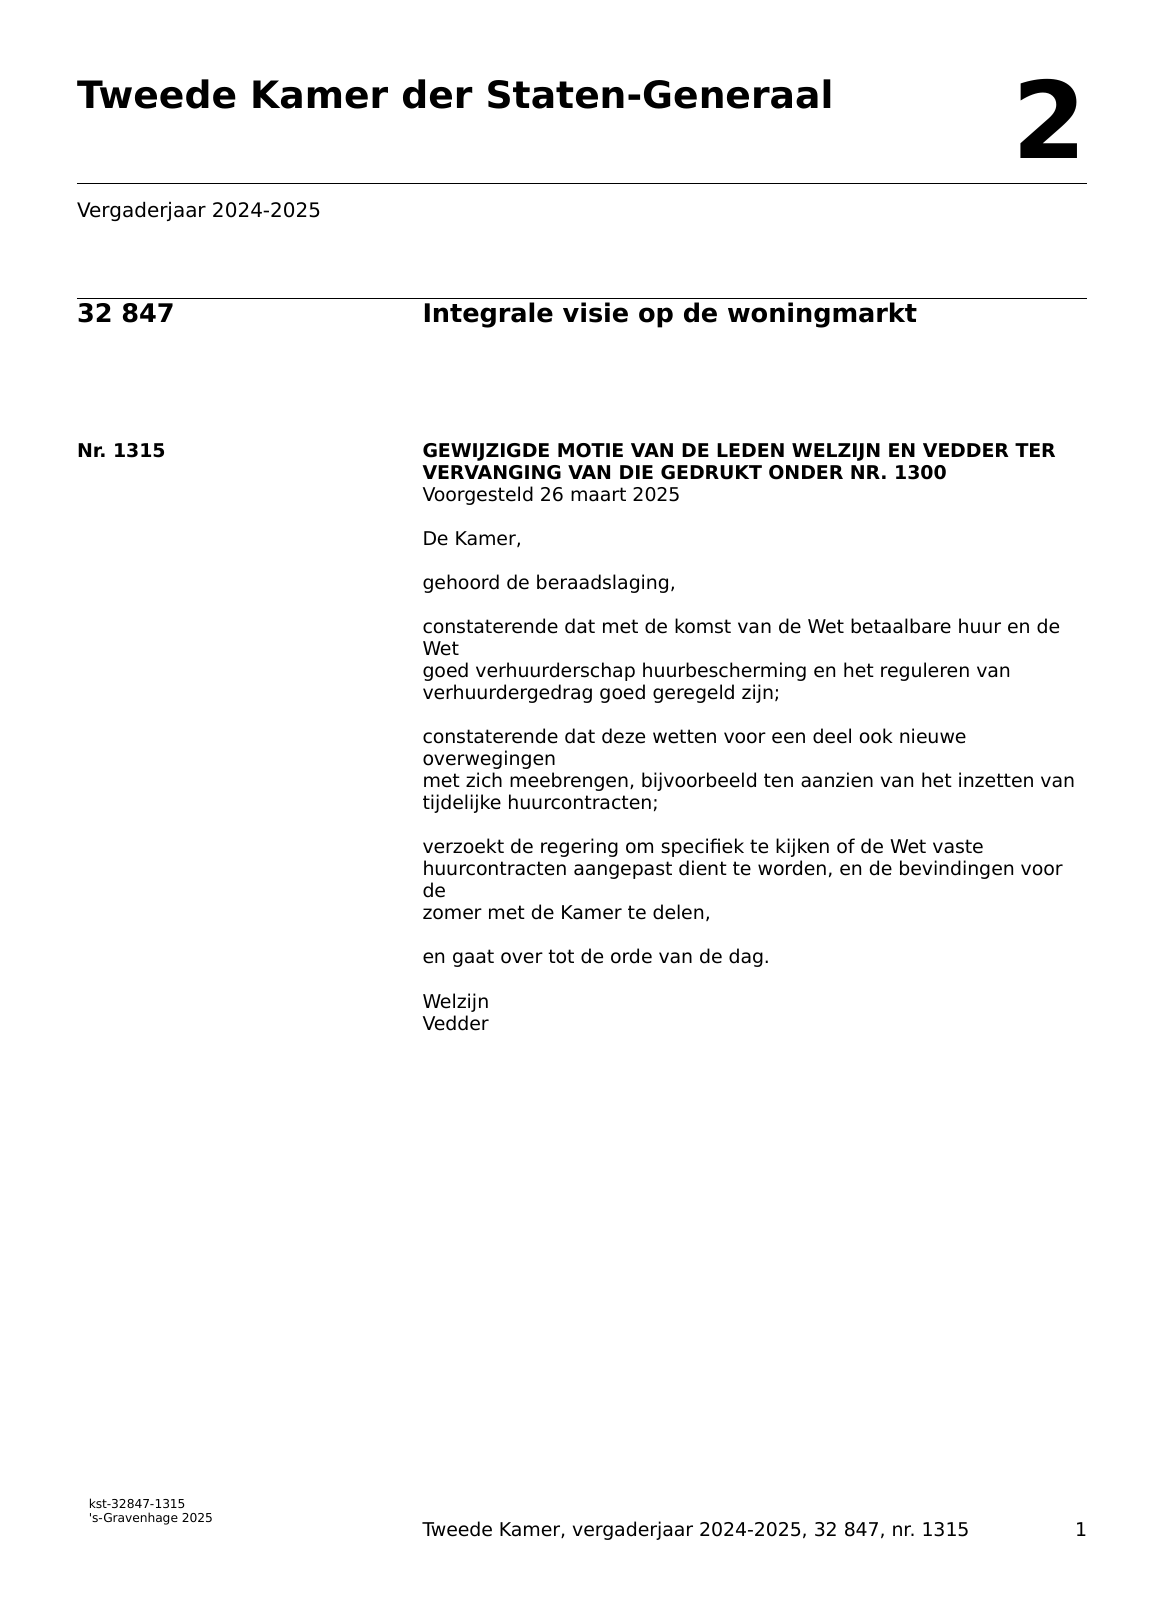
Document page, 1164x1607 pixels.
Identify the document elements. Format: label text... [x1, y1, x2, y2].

text gehoord de beraadslaging, [422, 572, 1087, 594]
text met zich meebrengen, bijvoorbeeld ten aanzien van het inzetten van [422, 770, 1087, 792]
subtitle 32 847 Integrale visie op de woningmarkt [77, 299, 1087, 329]
text en gaat over tot de orde van de dag. [422, 946, 1087, 968]
text kst-32847-1315 [88, 1497, 323, 1511]
text verzoekt de regering om specifiek te kijken of de Wet vaste [422, 836, 1087, 858]
text Welzijn [422, 991, 1087, 1013]
text De Kamer, [422, 528, 1087, 550]
text 's-Gravenhage 2025 [88, 1511, 323, 1525]
text constaterende dat deze wetten voor een deel ook nieuwe overwegingen [422, 726, 1087, 770]
subtitle Nr. 1315 GEWIJZIGDE MOTIE VAN DE LEDEN WELZIJN EN VEDDER TER VERVANGING VAN DIE GEDRUKT ONDER NR. 1300 [77, 440, 1087, 484]
text Voorgesteld 26 maart 2025 [422, 484, 1087, 506]
text constaterende dat met de komst van de Wet betaalbare huur en de Wet [422, 616, 1087, 660]
table_cell Vergaderjaar 2024-2025 [77, 184, 1087, 298]
text zomer met de Kamer te delen, [422, 902, 1087, 924]
table_header 2 [886, 59, 1087, 183]
text goed verhuurderschap huurbescherming en het reguleren van [422, 660, 1087, 682]
table_header Tweede Kamer der Staten-Generaal [77, 59, 886, 183]
text huurcontracten aangepast dient te worden, en de bevindingen voor de [422, 858, 1087, 902]
text verhuurdergedrag goed geregeld zijn; [422, 682, 1087, 704]
text tijdelijke huurcontracten; [422, 792, 1087, 814]
text Vedder [422, 1013, 1087, 1034]
